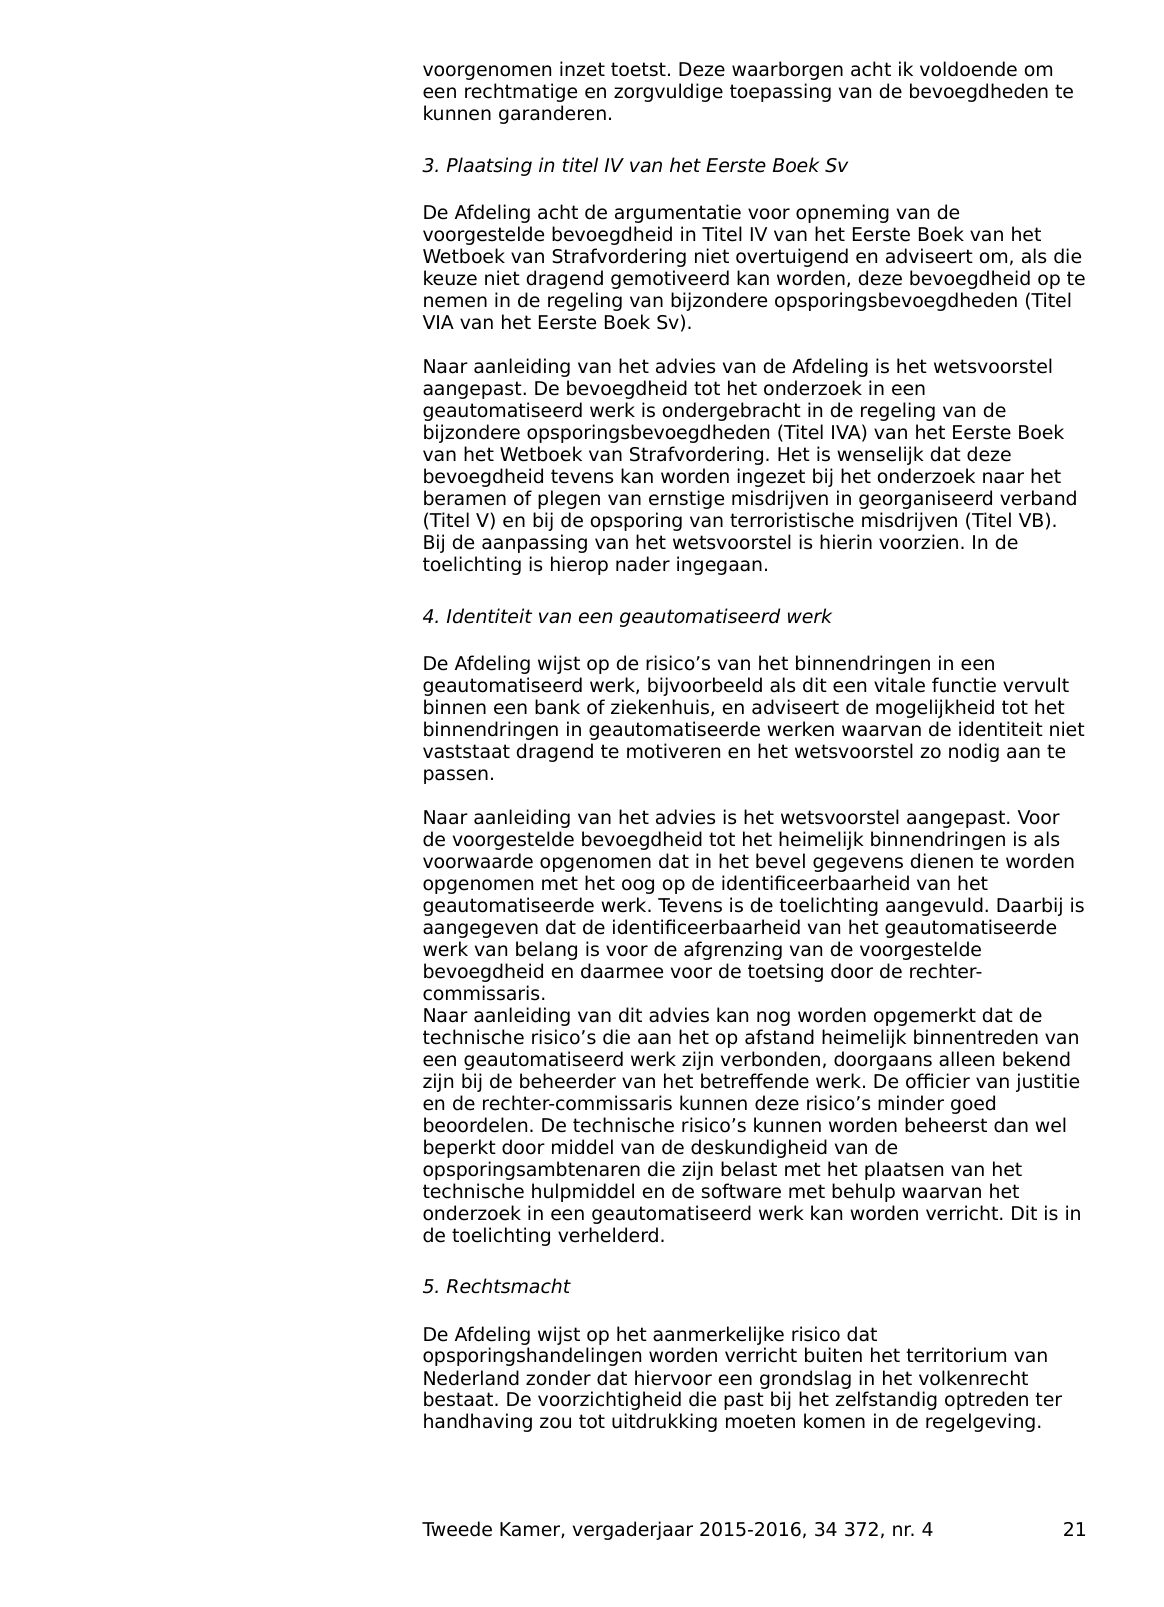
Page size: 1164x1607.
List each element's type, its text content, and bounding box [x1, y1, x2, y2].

text De Afdeling acht de argumentatie voor opneming van de voorgestelde bevoegdheid in Titel IV van het Eerste Boek van het Wetboek van Strafvordering niet overtuigend en adviseert om, als die keuze niet dragend gemotiveerd kan worden, deze bevoegdheid op te nemen in de regeling van bijzondere opsporingsbevoegdheden (Titel VIA van het Eerste Boek Sv). [422, 202, 1087, 334]
text Naar aanleiding van dit advies kan nog worden opgemerkt dat de technische risico’s die aan het op afstand heimelijk binnentreden van een geautomatiseerd werk zijn verbonden, doorgaans alleen bekend zijn bij de beheerder van het betreffende werk. De officier van justitie en de rechter-commissaris kunnen deze risico’s minder goed beoordelen. De technische risico’s kunnen worden beheerst dan wel beperkt door middel van de deskundigheid van de opsporingsambtenaren die zijn belast met het plaatsen van het technische hulpmiddel en de software met behulp waarvan het onderzoek in een geautomatiseerd werk kan worden verricht. Dit is in de toelichting verhelderd. [422, 1005, 1087, 1246]
subtitle 5. Rechtsmacht [422, 1276, 1087, 1298]
text De Afdeling wijst op de risico’s van het binnendringen in een geautomatiseerd werk, bijvoorbeeld als dit een vitale functie vervult binnen een bank of ziekenhuis, en adviseert de mogelijkheid tot het binnendringen in geautomatiseerde werken waarvan de identiteit niet vaststaat dragend te motiveren en het wetsvoorstel zo nodig aan te passen. [422, 653, 1087, 785]
subtitle 4. Identiteit van een geautomatiseerd werk [422, 606, 1087, 628]
subtitle 3. Plaatsing in titel IV van het Eerste Boek Sv [422, 155, 1087, 177]
text Naar aanleiding van het advies van de Afdeling is het wetsvoorstel aangepast. De bevoegdheid tot het onderzoek in een geautomatiseerd werk is ondergebracht in de regeling van de bijzondere opsporingsbevoegdheden (Titel IVA) van het Eerste Boek van het Wetboek van Strafvordering. Het is wenselijk dat deze bevoegdheid tevens kan worden ingezet bij het onderzoek naar het beramen of plegen van ernstige misdrijven in georganiseerd verband (Titel V) en bij de opsporing van terroristische misdrijven (Titel VB). Bij de aanpassing van het wetsvoorstel is hierin voorzien. In de toelichting is hierop nader ingegaan. [422, 356, 1087, 576]
text De Afdeling wijst op het aanmerkelijke risico dat opsporingshandelingen worden verricht buiten het territorium van Nederland zonder dat hiervoor een grondslag in het volkenrecht bestaat. De voorzichtigheid die past bij het zelfstandig optreden ter handhaving zou tot uitdrukking moeten komen in de regelgeving. [422, 1323, 1087, 1433]
text voorgenomen inzet toetst. Deze waarborgen acht ik voldoende om een rechtmatige en zorgvuldige toepassing van de bevoegdheden te kunnen garanderen. [422, 59, 1087, 125]
text Naar aanleiding van het advies is het wetsvoorstel aangepast. Voor de voorgestelde bevoegdheid tot het heimelijk binnendringen is als voorwaarde opgenomen dat in het bevel gegevens dienen te worden opgenomen met het oog op de identificeerbaarheid van het geautomatiseerde werk. Tevens is de toelichting aangevuld. Daarbij is aangegeven dat de identificeerbaarheid van het geautomatiseerde werk van belang is voor de afgrenzing van de voorgestelde bevoegdheid en daarmee voor de toetsing door de rechter-commissaris. [422, 807, 1087, 1005]
